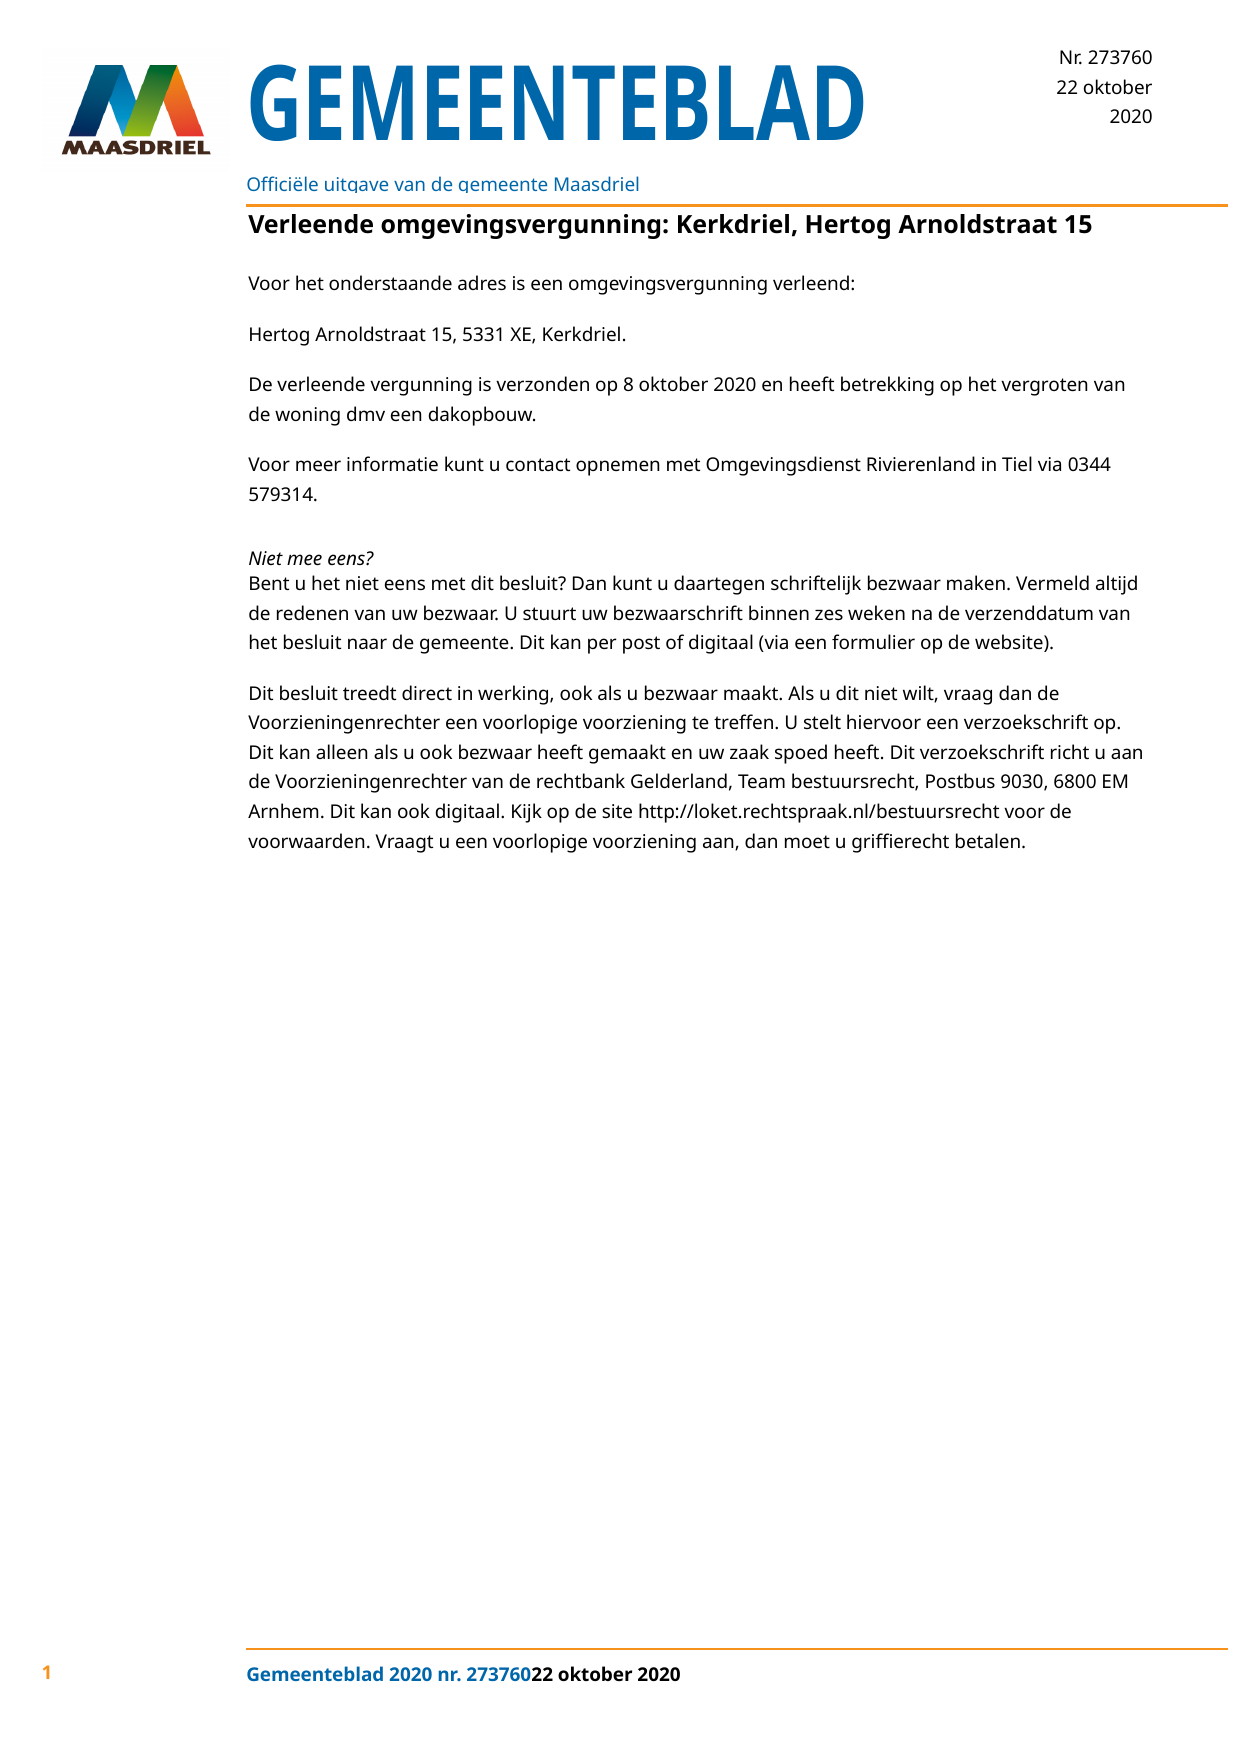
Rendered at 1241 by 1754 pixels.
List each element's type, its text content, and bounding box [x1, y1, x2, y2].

text Voor het onderstaande adres is een omgevingsvergunning verleend: [248, 270, 1152, 296]
text Voor meer informatie kunt u contact opnemen met Omgevingsdienst Rivierenland in Tiel via 0344 579314. [248, 451, 1152, 506]
text Niet mee eens? [248, 545, 1152, 570]
text Dit besluit treedt direct in werking, ook als u bezwaar maakt. Als u dit niet wilt, vraag dan de Voorzieningenrechter een voorlopige voorziening te treffen. U stelt hiervoor een verzoekschrift op. Dit kan alleen als u ook bezwaar heeft gemaakt en uw zaak spoed heeft. Dit verzoekschrift richt u aan de Voorzieningenrechter van de rechtbank Gelderland, Team bestuursrecht, Postbus 9030, 6800 EM Arnhem. Dit kan ook digitaal. Kijk op de site http://loket.rechtspraak.nl/bestuursrecht voor de voorwaarden. Vraagt u een voorlopige voorziening aan, dan moet u griffierecht betalen. [248, 680, 1152, 854]
text Verleende omgevingsvergunning: Kerkdriel, Hertog Arnoldstraat 15 [248, 207, 1152, 241]
picture [41, 47, 231, 172]
text Hertog Arnoldstraat 15, 5331 XE, Kerkdriel. [248, 321, 1152, 346]
text De verleende vergunning is verzonden op 8 oktober 2020 en heeft betrekking op het vergroten van de woning dmv een dakopbouw. [248, 371, 1152, 426]
text Bent u het niet eens met dit besluit? Dan kunt u daartegen schriftelijk bezwaar maken. Vermeld altijd de redenen van uw bezwaar. U stuurt uw bezwaarschrift binnen zes weken na de verzenddatum van het besluit naar de gemeente. Dit kan per post of digitaal (via een formulier op de website). [248, 570, 1152, 655]
